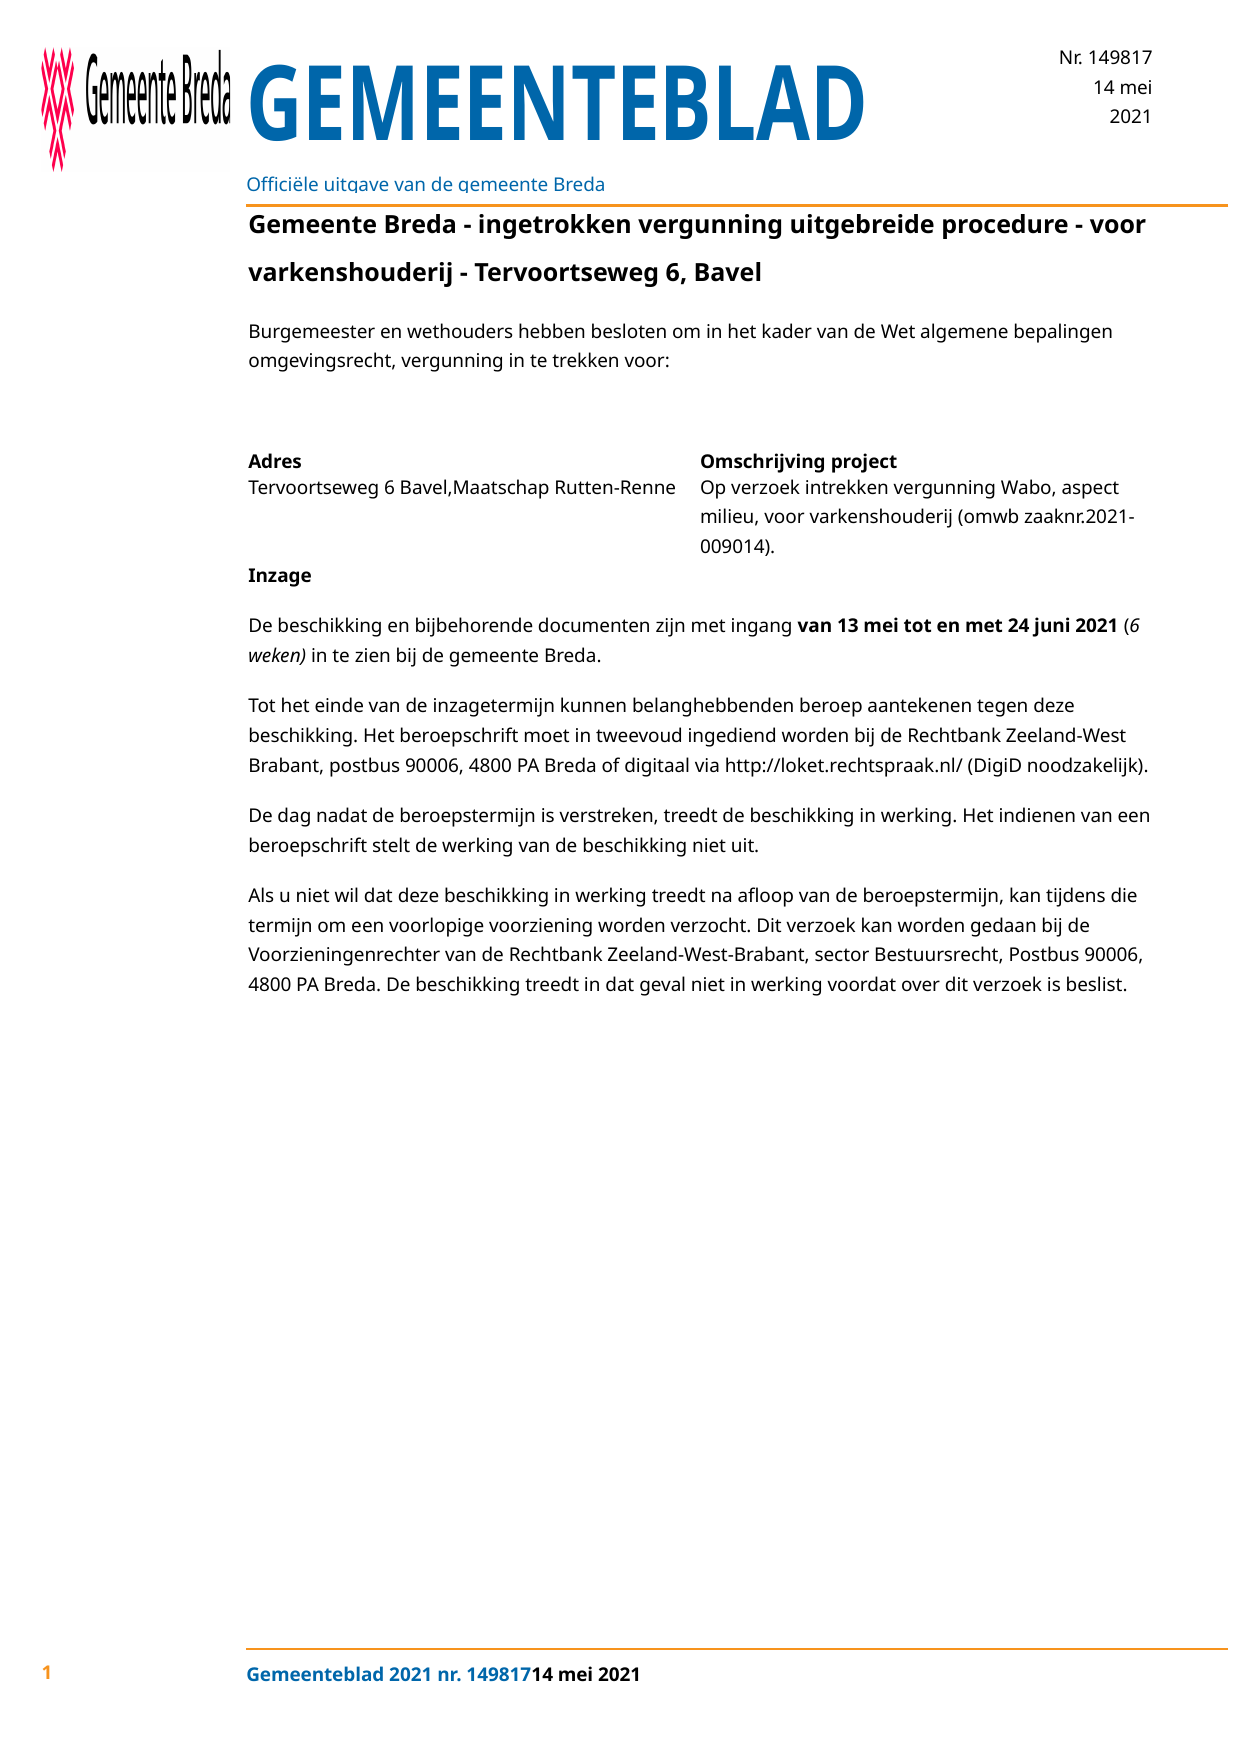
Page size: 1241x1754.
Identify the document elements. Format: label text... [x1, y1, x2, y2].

table_cell Op verzoek intrekken vergunning Wabo, aspect milieu, voor varkenshouderij (omwb zaaknr.2021-009014). [700, 474, 1152, 559]
text Burgemeester en wethouders hebben besloten om in het kader van de Wet algemene bepalingen omgevingsrecht, vergunning in te trekken voor: [248, 318, 1152, 373]
picture [41, 47, 231, 172]
text Als u niet wil dat deze beschikking in werking treedt na afloop van de beroepstermijn, kan tijdens die termijn om een voorlopige voorziening worden verzocht. Dit verzoek kan worden gedaan bij de Voorzieningenrechter van de Rechtbank Zeeland-West-Brabant, sector Bestuursrecht, Postbus 90006, 4800 PA Breda. De beschikking treedt in dat geval niet in werking voordat over dit verzoek is beslist. [248, 882, 1152, 997]
text De dag nadat de beroepstermijn is verstreken, treedt de beschikking in werking. Het indienen van een beroepschrift stelt de werking van de beschikking niet uit. [248, 802, 1152, 858]
text Gemeente Breda - ingetrokken vergunning uitgebreide procedure - voor varkenshouderij - Tervoortseweg 6, Bavel [248, 207, 1152, 288]
table_header Adres [248, 449, 700, 474]
table_cell Tervoortseweg 6 Bavel,Maatschap Rutten-Renne [248, 474, 700, 559]
table_header Omschrijving project [700, 449, 1152, 474]
text De beschikking en bijbehorende documenten zijn met ingang van 13 mei tot en met 24 juni 2021 (6 weken) in te zien bij de gemeente Breda. [248, 613, 1152, 668]
text Inzage [248, 562, 1152, 588]
text Tot het einde van de inzagetermijn kunnen belanghebbenden beroep aantekenen tegen deze beschikking. Het beroepschrift moet in tweevoud ingediend worden bij de Rechtbank Zeeland-West Brabant, postbus 90006, 4800 PA Breda of digitaal via http://loket.rechtspraak.nl/ (DigiD noodzakelijk). [248, 693, 1152, 778]
